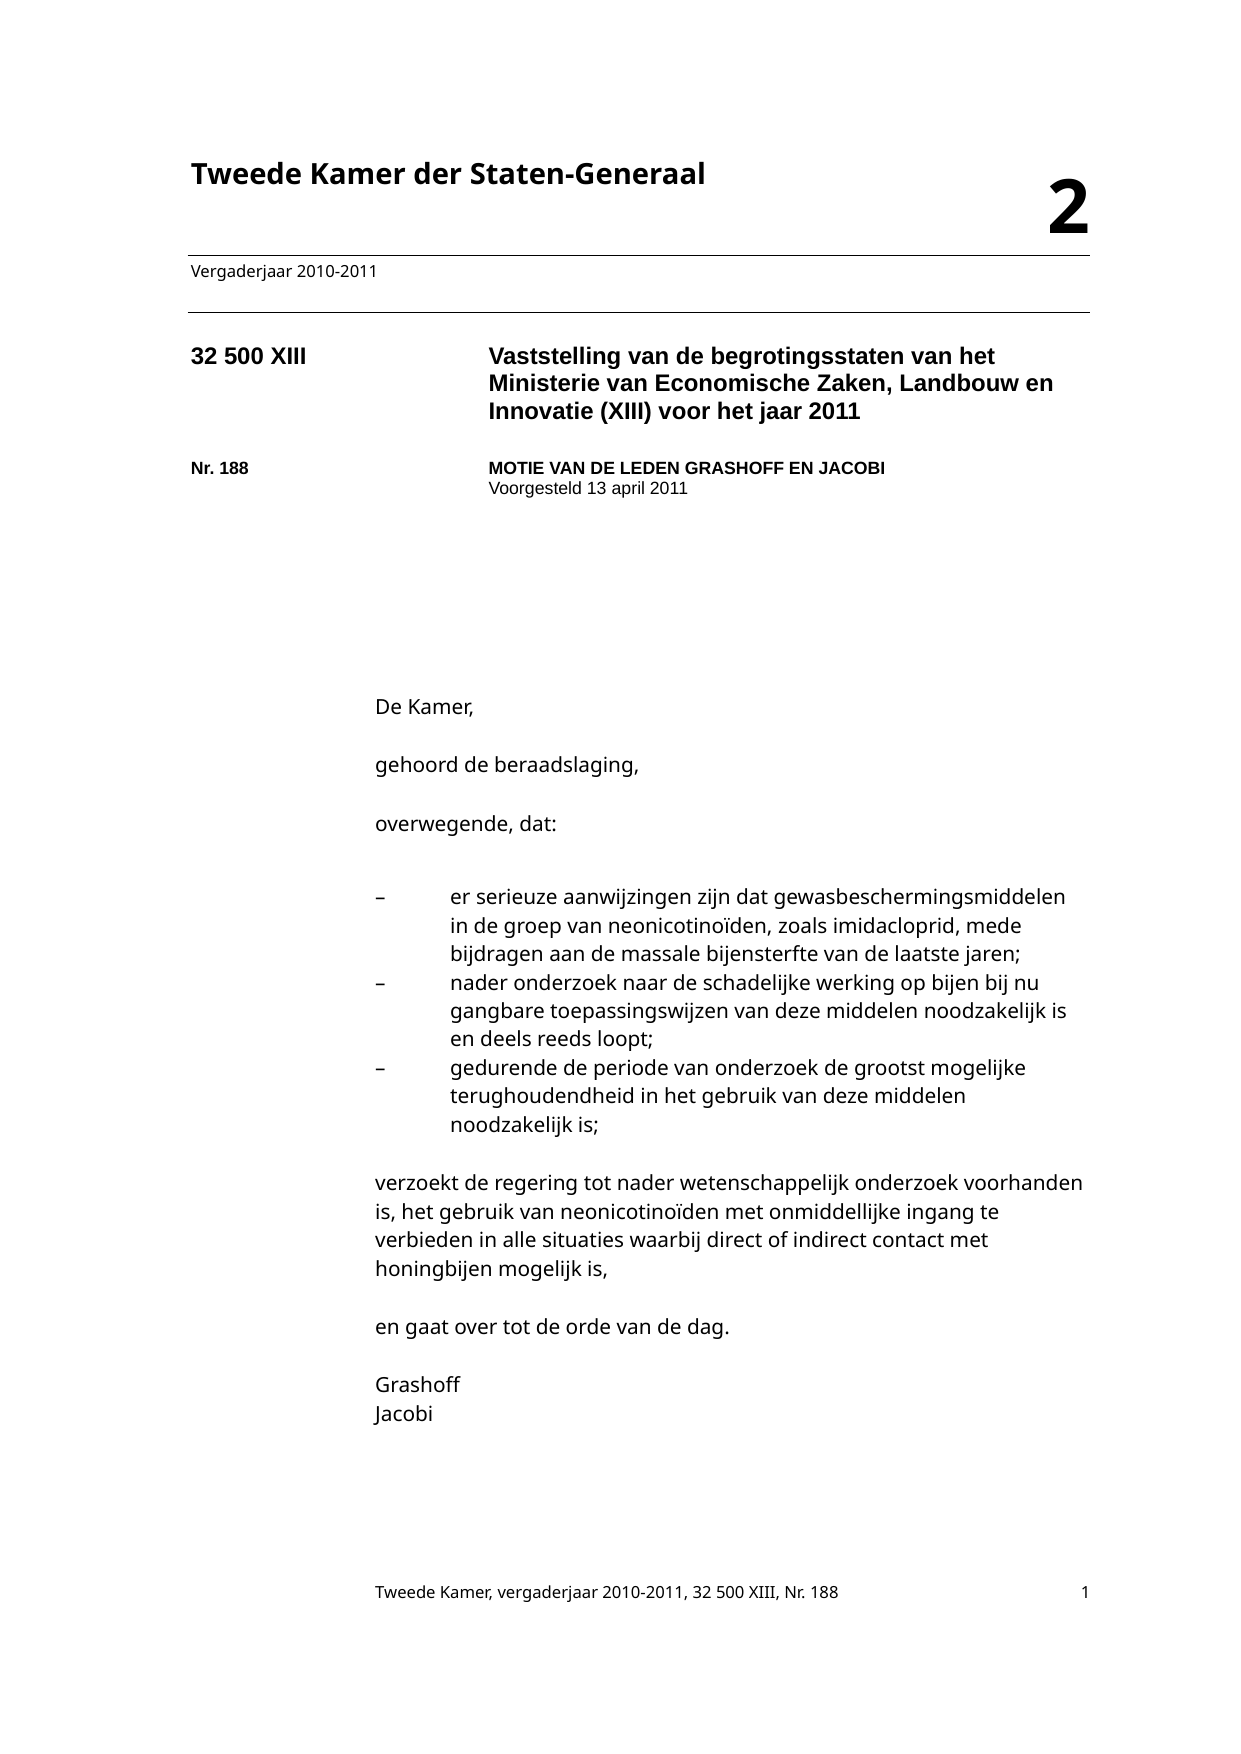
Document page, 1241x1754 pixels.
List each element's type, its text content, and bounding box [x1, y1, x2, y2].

table_cell [485, 313, 1090, 339]
table_cell Vergaderjaar 2010-2011 [188, 256, 485, 312]
table_cell Vaststelling van de begrotingsstaten van het Ministerie van Economische Zaken, Landbouw en Innovatie (XIII) voor het jaar 2011 [485, 339, 1090, 454]
text verzoekt de regering tot nader wetenschappelijk onderzoek voorhanden is, het gebruik van neonicotinoïden met onmiddellijke ingang te verbieden in alle situaties waarbij direct of indirect contact met honingbijen mogelijk is, [375, 1168, 1090, 1282]
list nader onderzoek naar de schadelijke werking op bijen bij nu gangbare toepassingswijzen van deze middelen noodzakelijk is en deels reeds loopt; [375, 968, 1090, 1053]
table_cell 32 500 XIII [188, 339, 485, 454]
text en gaat over tot de orde van de dag. [375, 1312, 1090, 1341]
text De Kamer, [375, 692, 1090, 721]
text overwegende, dat: [375, 809, 1090, 837]
table_cell [485, 256, 1090, 312]
text Grashoff [375, 1371, 1090, 1399]
table_cell [188, 313, 485, 339]
table_cell MOTIE VAN DE LEDEN GRASHOFF EN JACOBI Voorgesteld 13 april 2011 [485, 455, 1090, 573]
table_cell Nr. 188 [188, 455, 485, 573]
text Jacobi [375, 1399, 1090, 1427]
list gedurende de periode van onderzoek de grootst mogelijke terughoudendheid in het gebruik van deze middelen noodzakelijk is; [375, 1053, 1090, 1138]
text gehoord de beraadslaging, [375, 751, 1090, 779]
list er serieuze aanwijzingen zijn dat gewasbeschermingsmiddelen in de groep van neonicotinoïden, zoals imidacloprid, mede bijdragen aan de massale bijensterfte van de laatste jaren; [375, 882, 1090, 968]
table_header 2 [910, 150, 1090, 255]
table_header Tweede Kamer der Staten-Generaal [188, 150, 909, 255]
